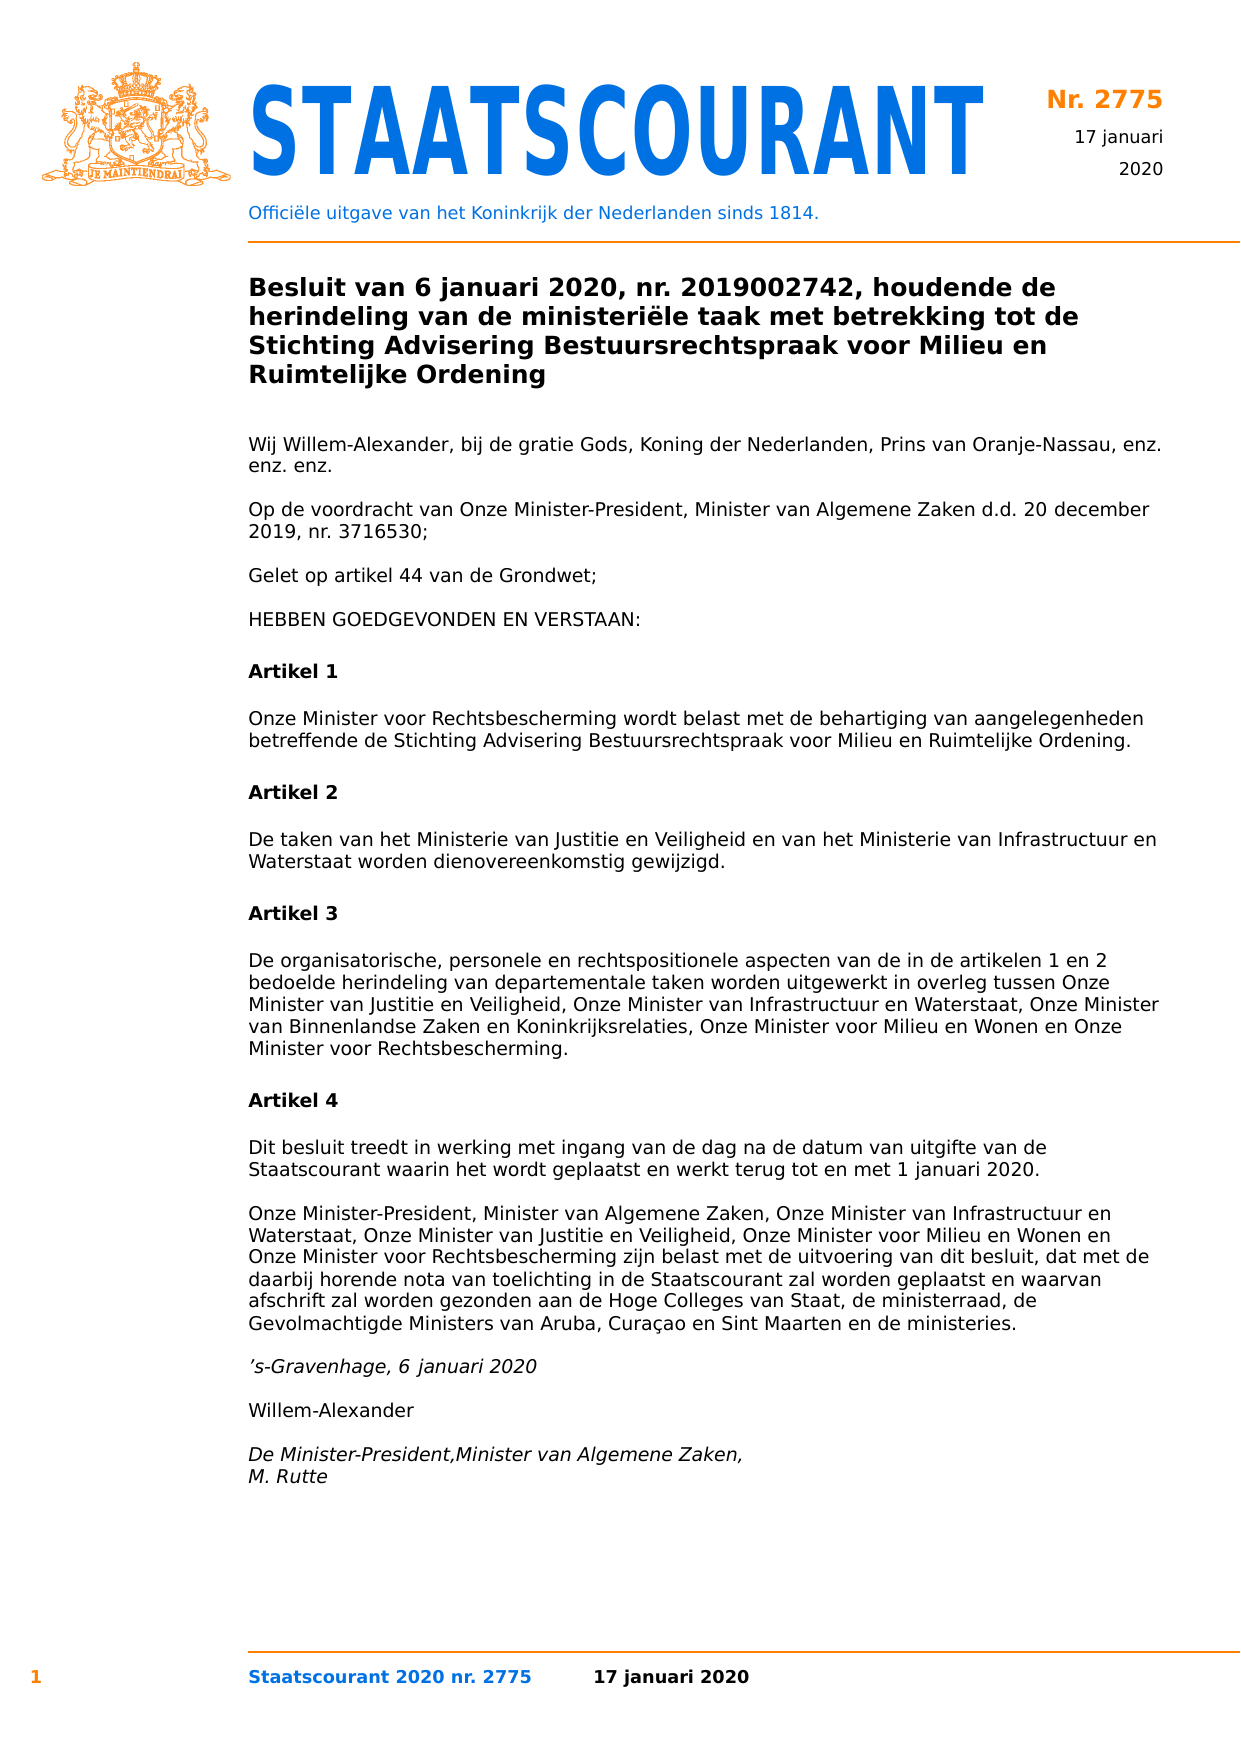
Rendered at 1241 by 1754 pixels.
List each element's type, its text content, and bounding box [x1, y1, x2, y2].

text Willem-Alexander [248, 1400, 1163, 1422]
table_header STAATSCOURANT [248, 62, 998, 203]
subtitle Artikel 4 [248, 1090, 1163, 1112]
subtitle Artikel 3 [248, 903, 1163, 925]
text HEBBEN GOEDGEVONDEN EN VERSTAAN: [248, 609, 1163, 631]
text ’s-Gravenhage, 6 januari 2020 [248, 1356, 1163, 1378]
text Gelet op artikel 44 van de Grondwet; [248, 565, 1163, 587]
subtitle Besluit van 6 januari 2020, nr. 2019002742, houdende de herindeling van de ministeriële taak met betrekking tot de Stichting Advisering Bestuursrechtspraak voor Milieu en Ruimtelijke Ordening [248, 273, 1163, 390]
subtitle Artikel 2 [248, 782, 1163, 804]
text Dit besluit treedt in werking met ingang van de dag na de datum van uitgifte van de Staatscourant waarin het wordt geplaatst en werkt terug tot en met 1 januari 2020. [248, 1137, 1163, 1181]
subtitle Artikel 1 [248, 661, 1163, 683]
text De taken van het Ministerie van Justitie en Veiligheid en van het Ministerie van Infrastructuur en Waterstaat worden dienovereenkomstig gewijzigd. [248, 829, 1163, 873]
table_cell 2020 [998, 153, 1240, 203]
text De organisatorische, personele en rechtspositionele aspecten van de in de artikelen 1 en 2 bedoelde herindeling van departementale taken worden uitgewerkt in overleg tussen Onze Minister van Justitie en Veiligheid, Onze Minister van Infrastructuur en Waterstaat, Onze Minister van Binnenlandse Zaken en Koninkrijksrelaties, Onze Minister voor Milieu en Wonen en Onze Minister voor Rechtsbescherming. [248, 950, 1163, 1060]
text Wij Willem-Alexander, bij de gratie Gods, Koning der Nederlanden, Prins van Oranje-Nassau, enz. enz. enz. [248, 433, 1163, 477]
text De Minister-President,Minister van Algemene Zaken, M. Rutte [248, 1444, 1163, 1488]
table_cell 17 januari [998, 121, 1240, 153]
table_header Nr. 2775 [998, 62, 1240, 121]
picture [41, 62, 231, 186]
text Op de voordracht van Onze Minister-President, Minister van Algemene Zaken d.d. 20 december 2019, nr. 3716530; [248, 499, 1163, 543]
text Onze Minister-President, Minister van Algemene Zaken, Onze Minister van Infrastructuur en Waterstaat, Onze Minister van Justitie en Veiligheid, Onze Minister voor Milieu en Wonen en Onze Minister voor Rechtsbescherming zijn belast met de uitvoering van dit besluit, dat met de daarbij horende nota van toelichting in de Staatscourant zal worden geplaatst en waarvan afschrift zal worden gezonden aan de Hoge Colleges van Staat, de ministerraad, de Gevolmachtigde Ministers van Aruba, Curaçao en Sint Maarten en de ministeries. [248, 1202, 1163, 1334]
table_header [25, 62, 248, 241]
table_cell Officiële uitgave van het Koninkrijk der Nederlanden sinds 1814. [248, 203, 1240, 241]
text Onze Minister voor Rechtsbescherming wordt belast met de behartiging van aangelegenheden betreffende de Stichting Advisering Bestuursrechtspraak voor Milieu en Ruimtelijke Ordening. [248, 708, 1163, 752]
